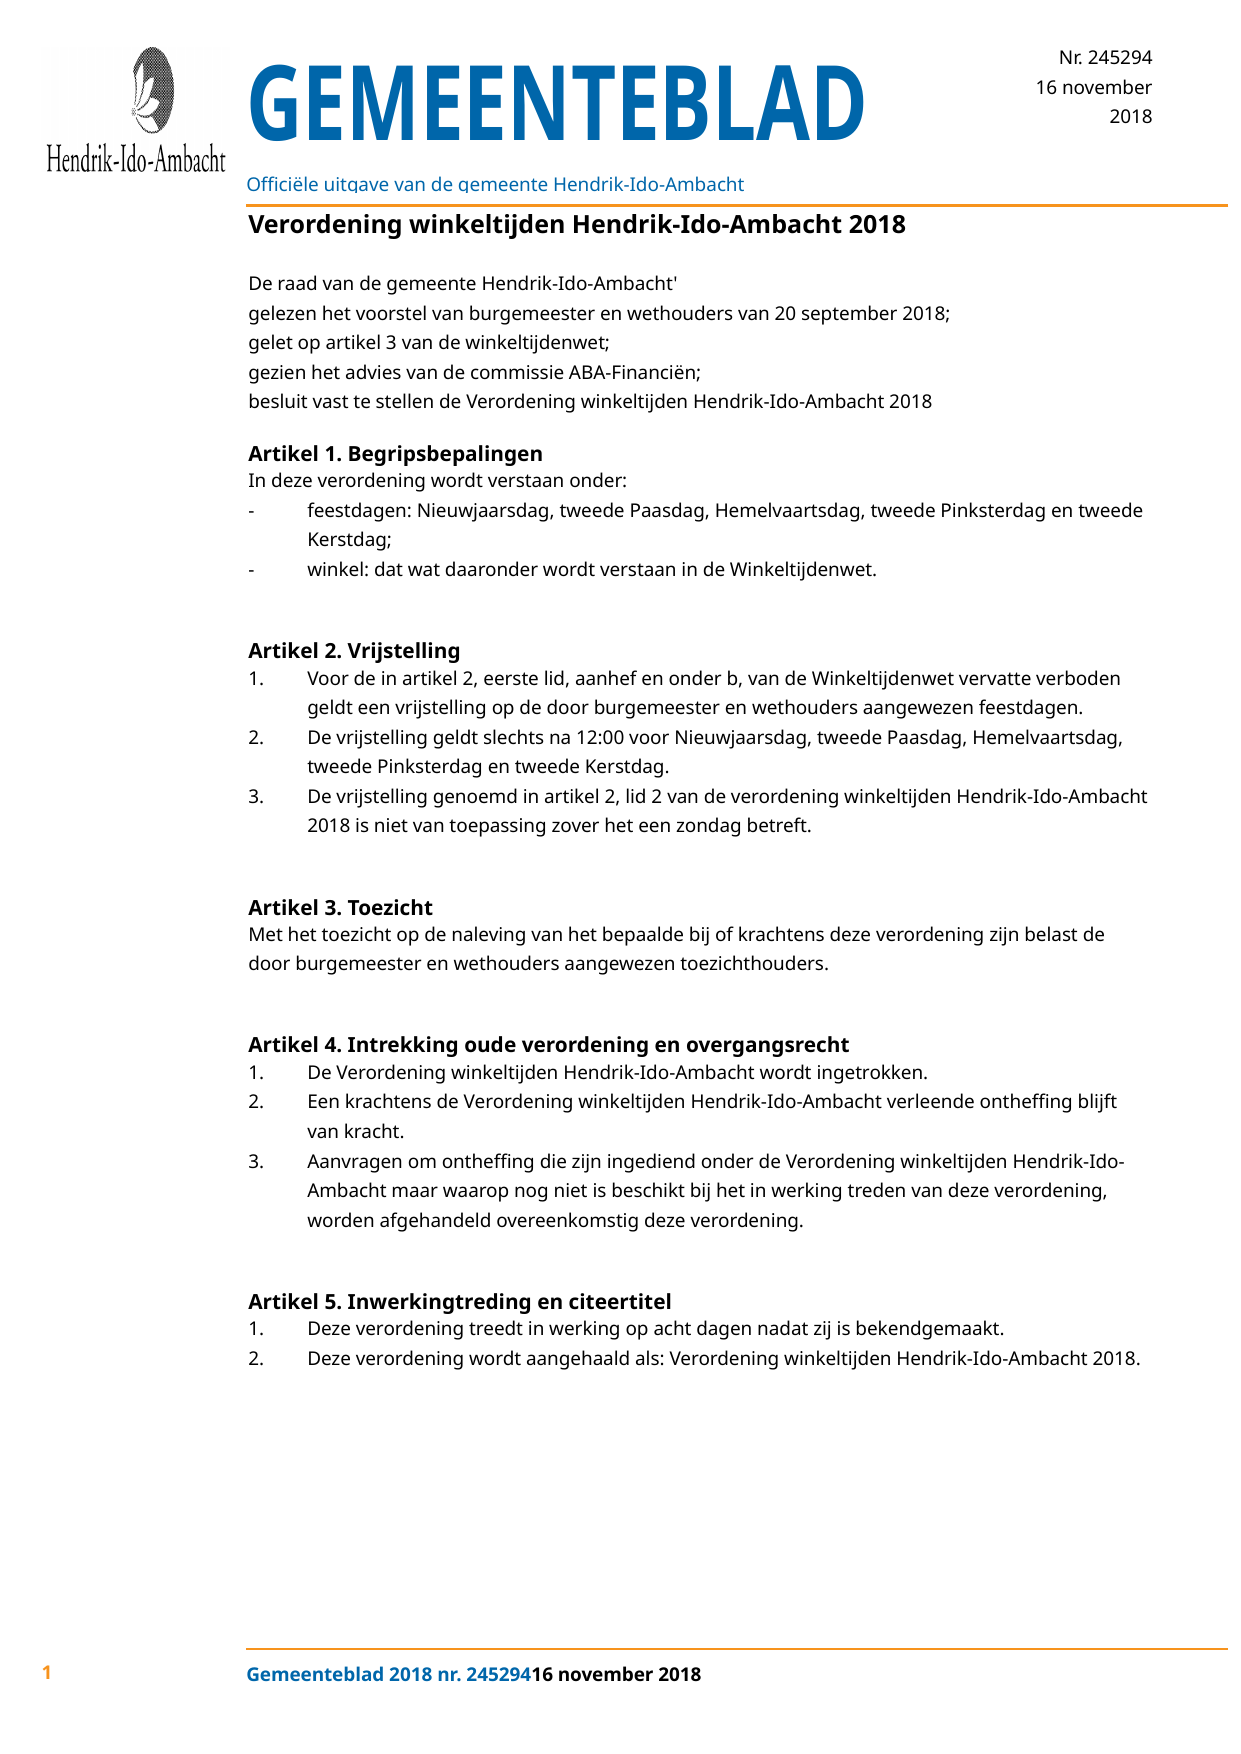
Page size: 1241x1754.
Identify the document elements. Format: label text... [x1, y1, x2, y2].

text besluit vast te stellen de Verordening winkeltijden Hendrik-Ido-Ambacht 2018 [248, 389, 1152, 414]
text Artikel 2. Vrijstelling [248, 636, 1152, 665]
list De vrijstelling geldt slechts na 12:00 voor Nieuwjaarsdag, tweede Paasdag, Hemelvaartsdag, tweede Pinksterdag en tweede Kerstdag. [248, 724, 1152, 779]
list Voor de in artikel 2, eerste lid, aanhef en onder b, van de Winkeltijdenwet vervatte verboden geldt een vrijstelling op de door burgemeester en wethouders aangewezen feestdagen. [248, 665, 1152, 720]
list De Verordening winkeltijden Hendrik-Ido-Ambacht wordt ingetrokken. [248, 1059, 1152, 1085]
text gelet op artikel 3 van de winkeltijdenwet; [248, 329, 1152, 355]
text In deze verordening wordt verstaan onder: [248, 467, 1152, 493]
list feestdagen: Nieuwjaarsdag, tweede Paasdag, Hemelvaartsdag, tweede Pinksterdag en tweede Kerstdag; [248, 497, 1152, 552]
picture [41, 47, 231, 172]
text Met het toezicht op de naleving van het bepaalde bij of krachtens deze verordening zijn belast de door burgemeester en wethouders aangewezen toezichthouders. [248, 921, 1152, 976]
list Deze verordening treedt in werking op acht dagen nadat zij is bekendgemaakt. [248, 1315, 1152, 1341]
list winkel: dat wat daaronder wordt verstaan in de Winkeltijdenwet. [248, 556, 1152, 582]
list Een krachtens de Verordening winkeltijden Hendrik-Ido-Ambacht verleende ontheffing blijft van kracht. [248, 1089, 1152, 1144]
text Artikel 5. Inwerkingtreding en citeertitel [248, 1287, 1152, 1315]
list De vrijstelling genoemd in artikel 2, lid 2 van de verordening winkeltijden Hendrik-Ido-Ambacht 2018 is niet van toepassing zover het een zondag betreft. [248, 783, 1152, 838]
list Deze verordening wordt aangehaald als: Verordening winkeltijden Hendrik-Ido-Ambacht 2018. [248, 1345, 1152, 1371]
text Artikel 4. Intrekking oude verordening en overgangsrecht [248, 1031, 1152, 1059]
text gelezen het voorstel van burgemeester en wethouders van 20 september 2018; [248, 300, 1152, 326]
text Artikel 3. Toezicht [248, 893, 1152, 921]
list Aanvragen om ontheffing die zijn ingediend onder de Verordening winkeltijden Hendrik-Ido-Ambacht maar waarop nog niet is beschikt bij het in werking treden van deze verordening, worden afgehandeld overeenkomstig deze verordening. [248, 1148, 1152, 1233]
text gezien het advies van de commissie ABA-Financiën; [248, 359, 1152, 385]
text Artikel 1. Begripsbepalingen [248, 439, 1152, 467]
text Verordening winkeltijden Hendrik-Ido-Ambacht 2018 [248, 207, 1152, 241]
text De raad van de gemeente Hendrik-Ido-Ambacht' [248, 270, 1152, 296]
